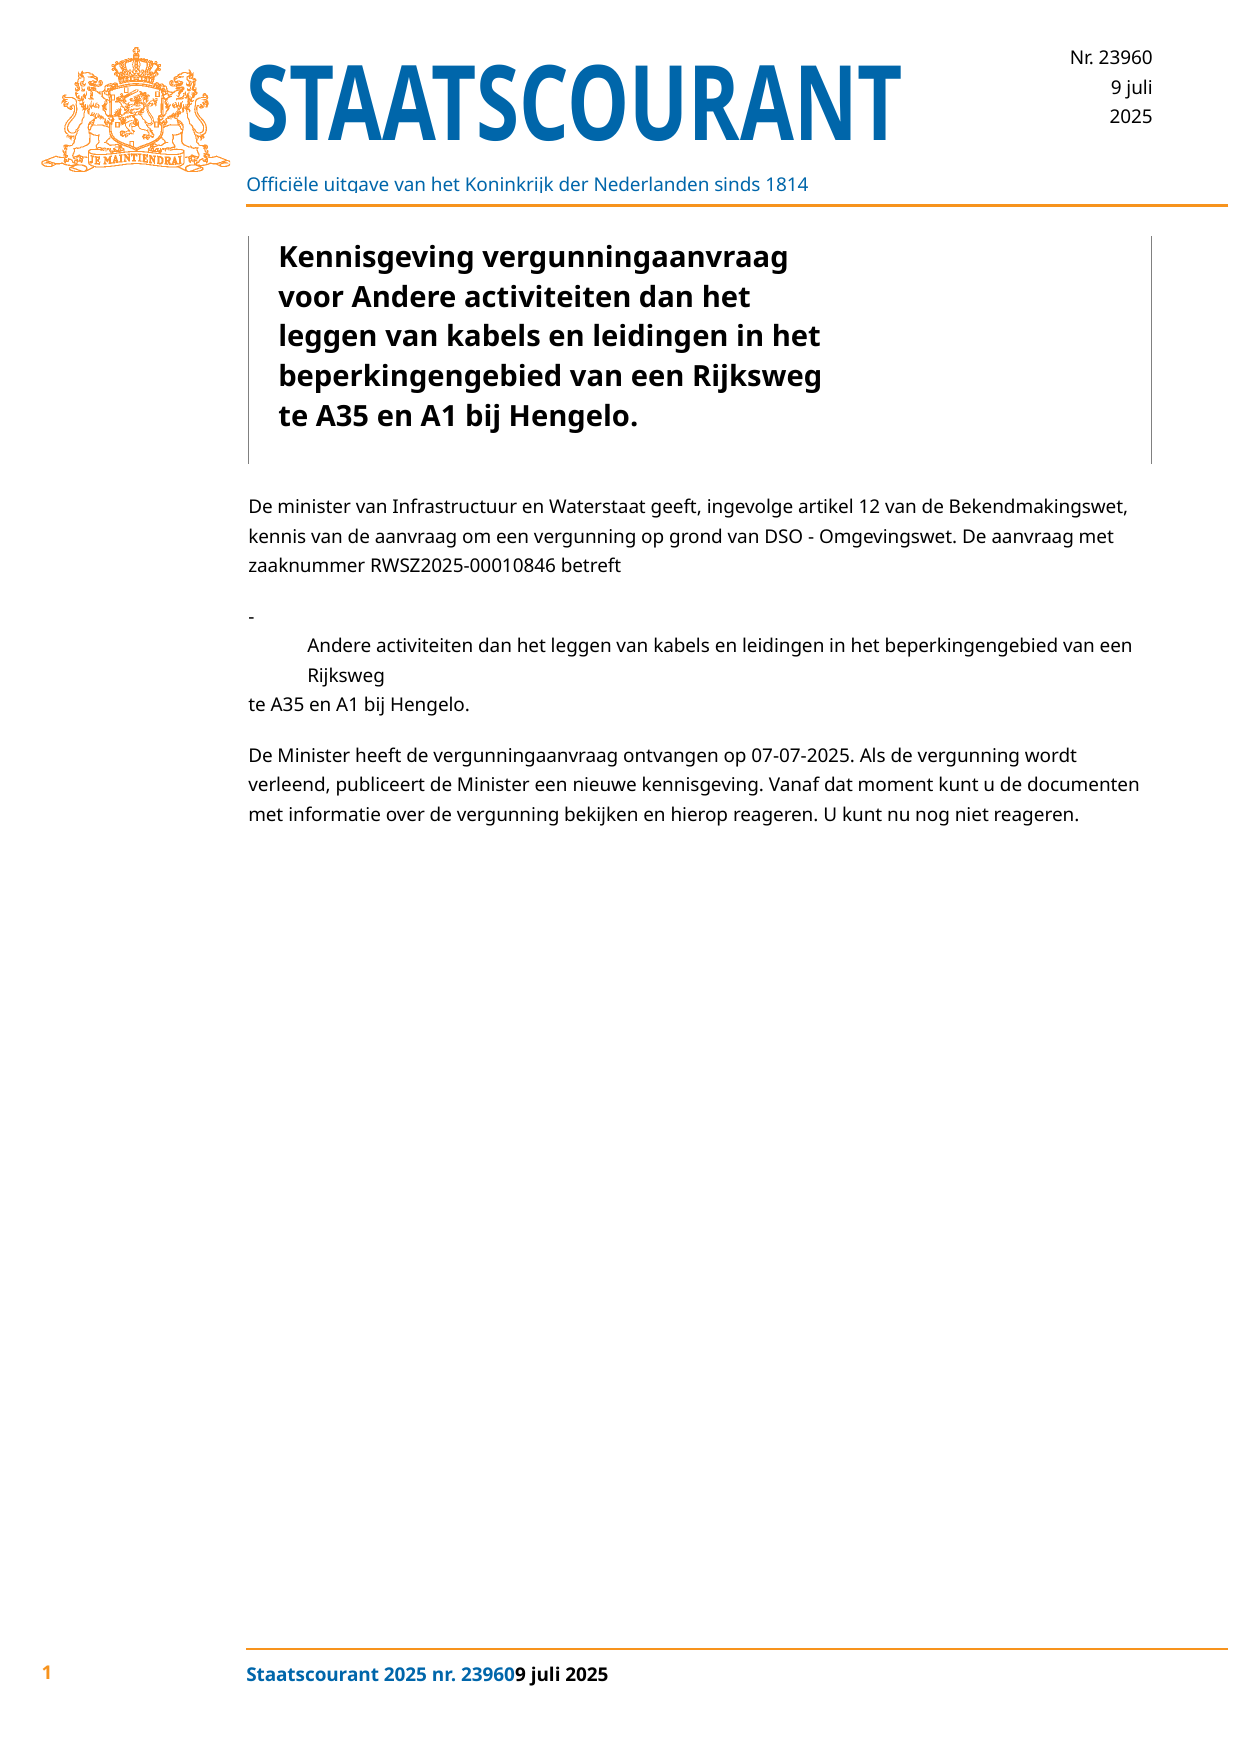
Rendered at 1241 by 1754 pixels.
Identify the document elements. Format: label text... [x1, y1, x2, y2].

table_header [850, 236, 912, 413]
text De minister van Infrastructuur en Waterstaat geeft, ingevolge artikel 12 van de Bekendmakingswet, kennis van de aanvraag om een vergunning op grond van DSO - Omgevingswet. De aanvraag met zaaknummer RWSZ2025-00010846 betreft [248, 493, 1152, 578]
list Andere activiteiten dan het leggen van kabels en leidingen in het beperkingengebied van een Rijksweg [248, 632, 1152, 688]
table_header [850, 414, 1151, 464]
picture [912, 236, 1090, 414]
picture [41, 47, 231, 172]
text te A35 en A1 bij Hengelo. [248, 692, 1152, 717]
table_header [1090, 236, 1151, 413]
text De Minister heeft de vergunningaanvraag ontvangen op 07-07-2025. Als de vergunning wordt verleend, publiceert de Minister een nieuwe kennisgeving. Vanaf dat moment kunt u de documenten met informatie over de vergunning bekijken en hierop reageren. U kunt nu nog niet reageren. [248, 742, 1152, 827]
table_header Kennisgeving vergunningaanvraag voor Andere activiteiten dan het leggen van kabels en leidingen in het beperkingengebied van een Rijksweg te A35 en A1 bij Hengelo. [249, 236, 850, 464]
